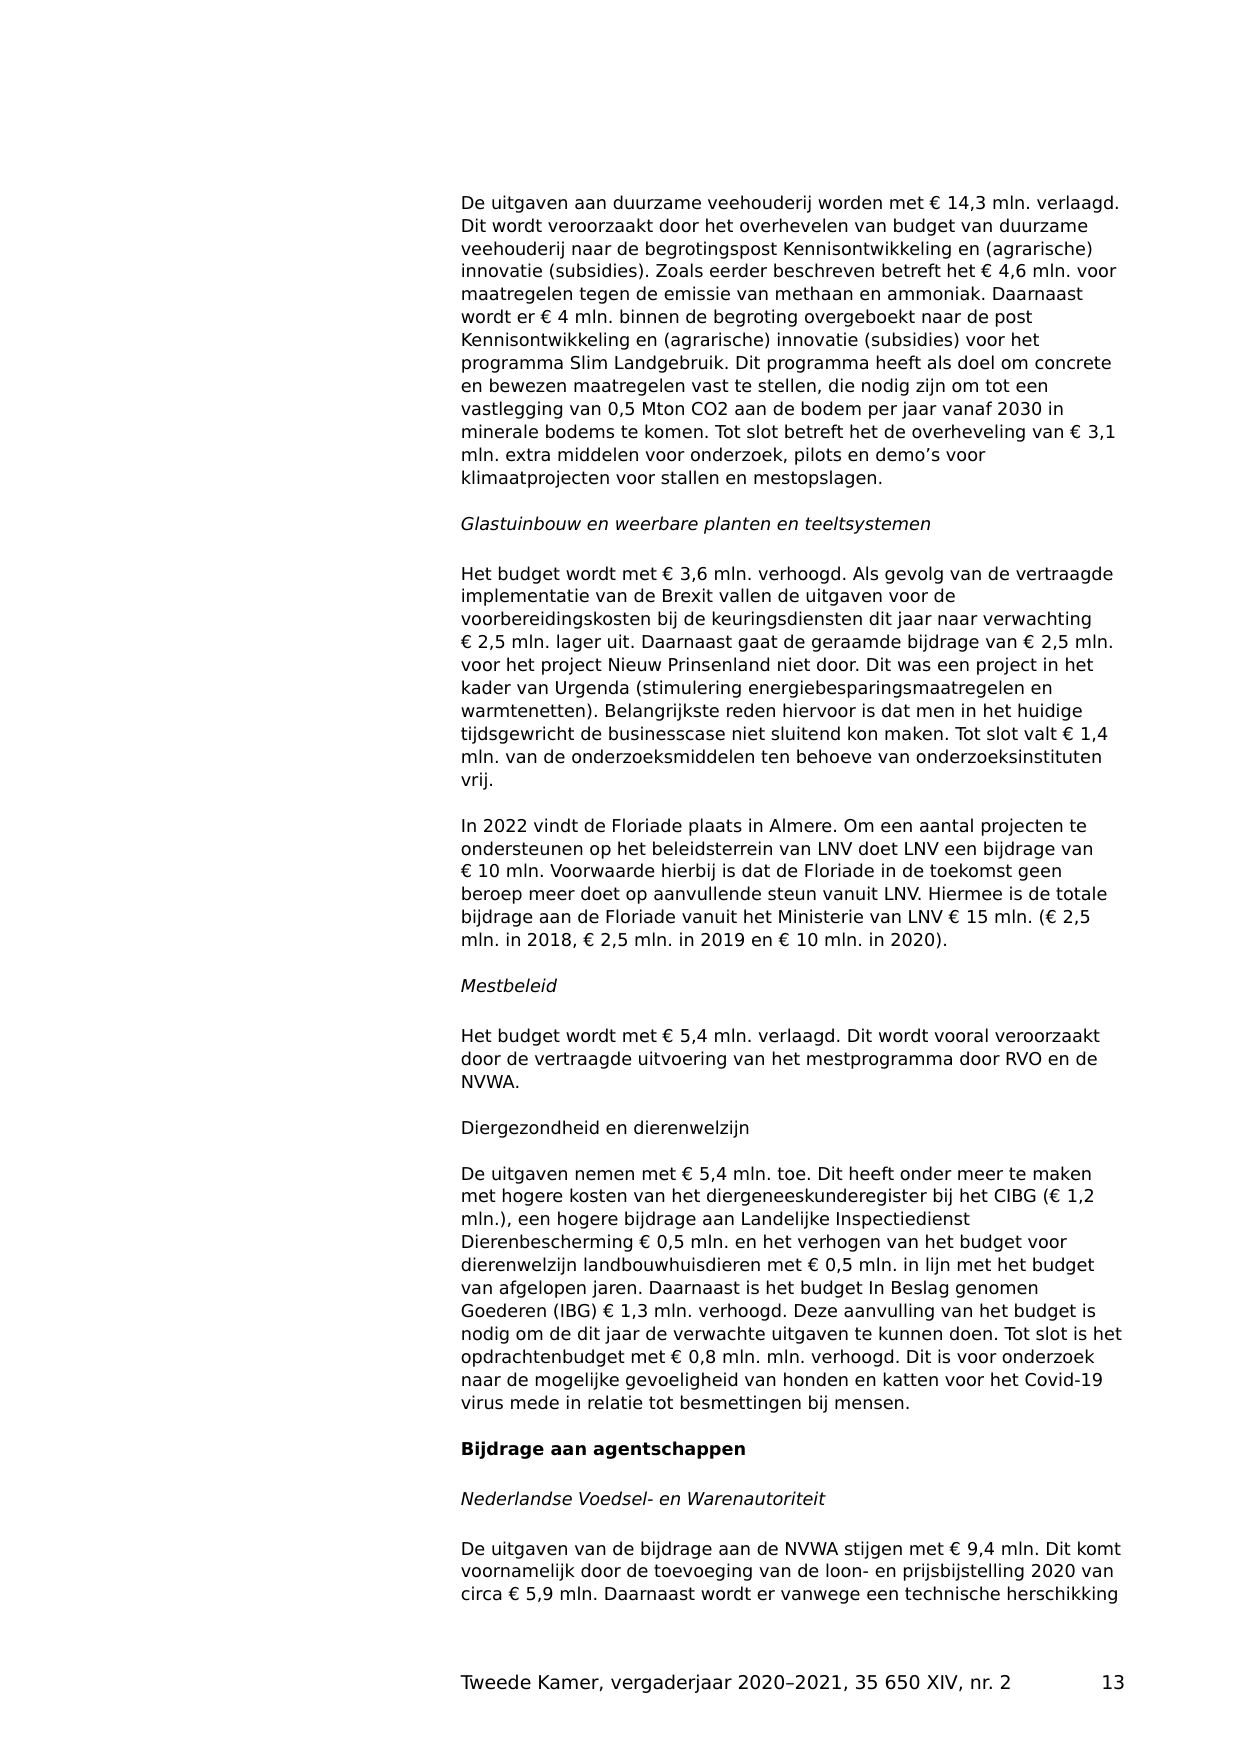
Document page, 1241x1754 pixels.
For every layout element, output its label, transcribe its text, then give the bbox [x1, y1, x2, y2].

text De uitgaven van de bijdrage aan de NVWA stijgen met € 9,4 mln. Dit komt voornamelijk door de toevoeging van de loon- en prijsbijstelling 2020 van circa € 5,9 mln. Daarnaast wordt er vanwege een technische herschikking [461, 1537, 1125, 1605]
text De uitgaven aan duurzame veehouderij worden met € 14,3 mln. verlaagd. Dit wordt veroorzaakt door het overhevelen van budget van duurzame veehouderij naar de begrotingspost Kennisontwikkeling en (agrarische) innovatie (subsidies). Zoals eerder beschreven betreft het € 4,6 mln. voor maatregelen tegen de emissie van methaan en ammoniak. Daarnaast wordt er € 4 mln. binnen de begroting overgeboekt naar de post Kennisontwikkeling en (agrarische) innovatie (subsidies) voor het programma Slim Landgebruik. Dit programma heeft als doel om concrete en bewezen maatregelen vast te stellen, die nodig zijn om tot een vastlegging van 0,5 Mton CO2 aan de bodem per jaar vanaf 2030 in minerale bodems te komen. Tot slot betreft het de overheveling van € 3,1 mln. extra middelen voor onderzoek, pilots en demo’s voor klimaatprojecten voor stallen en mestopslagen. [461, 191, 1125, 489]
text Glastuinbouw en weerbare planten en teeltsystemen [461, 512, 1125, 534]
text Diergezondheid en dierenwelzijn [461, 1116, 1125, 1139]
text In 2022 vindt de Floriade plaats in Almere. Om een aantal projecten te ondersteunen op het beleidsterrein van LNV doet LNV een bijdrage van € 10 mln. Voorwaarde hierbij is dat de Floriade in de toekomst geen beroep meer doet op aanvullende steun vanuit LNV. Hiermee is de totale bijdrage aan de Floriade vanuit het Ministerie van LNV € 15 mln. (€ 2,5 mln. in 2018, € 2,5 mln. in 2019 en € 10 mln. in 2020). [461, 814, 1125, 951]
text De uitgaven nemen met € 5,4 mln. toe. Dit heeft onder meer te maken met hogere kosten van het diergeneeskunderegister bij het CIBG (€ 1,2 mln.), een hogere bijdrage aan Landelijke Inspectiedienst Dierenbescherming € 0,5 mln. en het verhogen van het budget voor dierenwelzijn landbouwhuisdieren met € 0,5 mln. in lijn met het budget van afgelopen jaren. Daarnaast is het budget In Beslag genomen Goederen (IBG) € 1,3 mln. verhoogd. Deze aanvulling van het budget is nodig om de dit jaar de verwachte uitgaven te kunnen doen. Tot slot is het opdrachtenbudget met € 0,8 mln. mln. verhoogd. Dit is voor onderzoek naar de mogelijke gevoeligheid van honden en katten voor het Covid-19 virus mede in relatie tot besmettingen bij mensen. [461, 1162, 1125, 1414]
text Het budget wordt met € 3,6 mln. verhoogd. Als gevolg van de vertraagde implementatie van de Brexit vallen de uitgaven voor de voorbereidingskosten bij de keuringsdiensten dit jaar naar verwachting € 2,5 mln. lager uit. Daarnaast gaat de geraamde bijdrage van € 2,5 mln. voor het project Nieuw Prinsenland niet door. Dit was een project in het kader van Urgenda (stimulering energiebesparingsmaatregelen en warmtenetten). Belangrijkste reden hiervoor is dat men in het huidige tijdsgewricht de businesscase niet sluitend kon maken. Tot slot valt € 1,4 mln. van de onderzoeksmiddelen ten behoeve van onderzoeksinstituten vrij. [461, 562, 1125, 791]
text Mestbeleid [461, 974, 1125, 997]
text Bijdrage aan agentschappen [461, 1437, 1125, 1459]
text Nederlandse Voedsel- en Warenautoriteit [461, 1487, 1125, 1509]
text Het budget wordt met € 5,4 mln. verlaagd. Dit wordt vooral veroorzaakt door de vertraagde uitvoering van het mestprogramma door RVO en de NVWA. [461, 1024, 1125, 1093]
